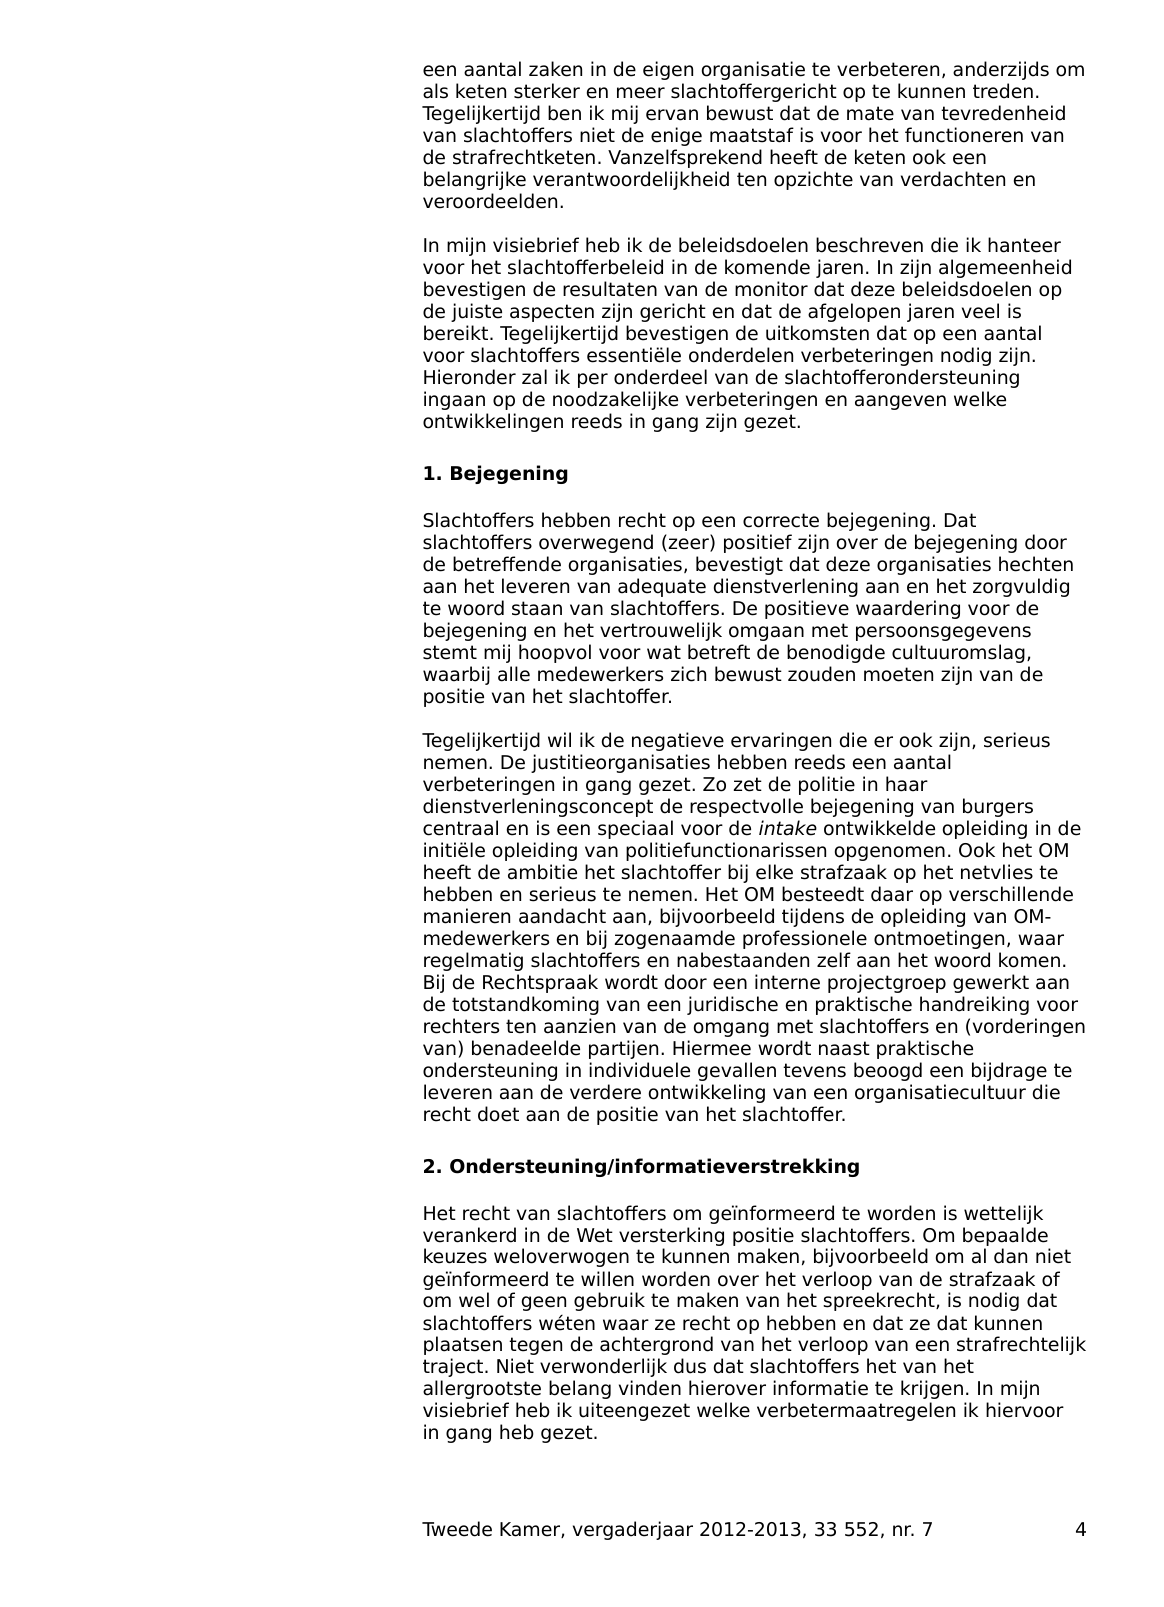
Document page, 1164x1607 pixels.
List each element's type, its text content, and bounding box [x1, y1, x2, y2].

text In mijn visiebrief heb ik de beleidsdoelen beschreven die ik hanteer voor het slachtofferbeleid in de komende jaren. In zijn algemeenheid bevestigen de resultaten van de monitor dat deze beleidsdoelen op de juiste aspecten zijn gericht en dat de afgelopen jaren veel is bereikt. Tegelijkertijd bevestigen de uitkomsten dat op een aantal voor slachtoffers essentiële onderdelen verbeteringen nodig zijn. Hieronder zal ik per onderdeel van de slachtofferondersteuning ingaan op de noodzakelijke verbeteringen en aangeven welke ontwikkelingen reeds in gang zijn gezet. [422, 235, 1087, 433]
text Het recht van slachtoffers om geïnformeerd te worden is wettelijk verankerd in de Wet versterking positie slachtoffers. Om bepaalde keuzes weloverwogen te kunnen maken, bijvoorbeeld om al dan niet geïnformeerd te willen worden over het verloop van de strafzaak of om wel of geen gebruik te maken van het spreekrecht, is nodig dat slachtoffers wéten waar ze recht op hebben en dat ze dat kunnen plaatsen tegen de achtergrond van het verloop van een strafrechtelijk traject. Niet verwonderlijk dus dat slachtoffers het van het allergrootste belang vinden hierover informatie te krijgen. In mijn visiebrief heb ik uiteengezet welke verbetermaatregelen ik hiervoor in gang heb gezet. [422, 1202, 1087, 1444]
subtitle 1. Bejegening [422, 463, 1087, 485]
text Slachtoffers hebben recht op een correcte bejegening. Dat slachtoffers overwegend (zeer) positief zijn over de bejegening door de betreffende organisaties, bevestigt dat deze organisaties hechten aan het leveren van adequate dienstverlening aan en het zorgvuldig te woord staan van slachtoffers. De positieve waardering voor de bejegening en het vertrouwelijk omgaan met persoonsgegevens stemt mij hoopvol voor wat betreft de benodigde cultuuromslag, waarbij alle medewerkers zich bewust zouden moeten zijn van de positie van het slachtoffer. [422, 510, 1087, 708]
text een aantal zaken in de eigen organisatie te verbeteren, anderzijds om als keten sterker en meer slachtoffergericht op te kunnen treden. Tegelijkertijd ben ik mij ervan bewust dat de mate van tevredenheid van slachtoffers niet de enige maatstaf is voor het functioneren van de strafrechtketen. Vanzelfsprekend heeft de keten ook een belangrijke verantwoordelijkheid ten opzichte van verdachten en veroordeelden. [422, 59, 1087, 213]
subtitle 2. Ondersteuning/informatieverstrekking [422, 1156, 1087, 1177]
text Tegelijkertijd wil ik de negatieve ervaringen die er ook zijn, serieus nemen. De justitieorganisaties hebben reeds een aantal verbeteringen in gang gezet. Zo zet de politie in haar dienstverleningsconcept de respectvolle bejegening van burgers centraal en is een speciaal voor de intake ontwikkelde opleiding in de initiële opleiding van politiefunctionarissen opgenomen. Ook het OM heeft de ambitie het slachtoffer bij elke strafzaak op het netvlies te hebben en serieus te nemen. Het OM besteedt daar op verschillende manieren aandacht aan, bijvoorbeeld tijdens de opleiding van OM-medewerkers en bij zogenaamde professionele ontmoetingen, waar regelmatig slachtoffers en nabestaanden zelf aan het woord komen. Bij de Rechtspraak wordt door een interne projectgroep gewerkt aan de totstandkoming van een juridische en praktische handreiking voor rechters ten aanzien van de omgang met slachtoffers en (vorderingen van) benadeelde partijen. Hiermee wordt naast praktische ondersteuning in individuele gevallen tevens beoogd een bijdrage te leveren aan de verdere ontwikkeling van een organisatiecultuur die recht doet aan de positie van het slachtoffer. [422, 730, 1087, 1126]
